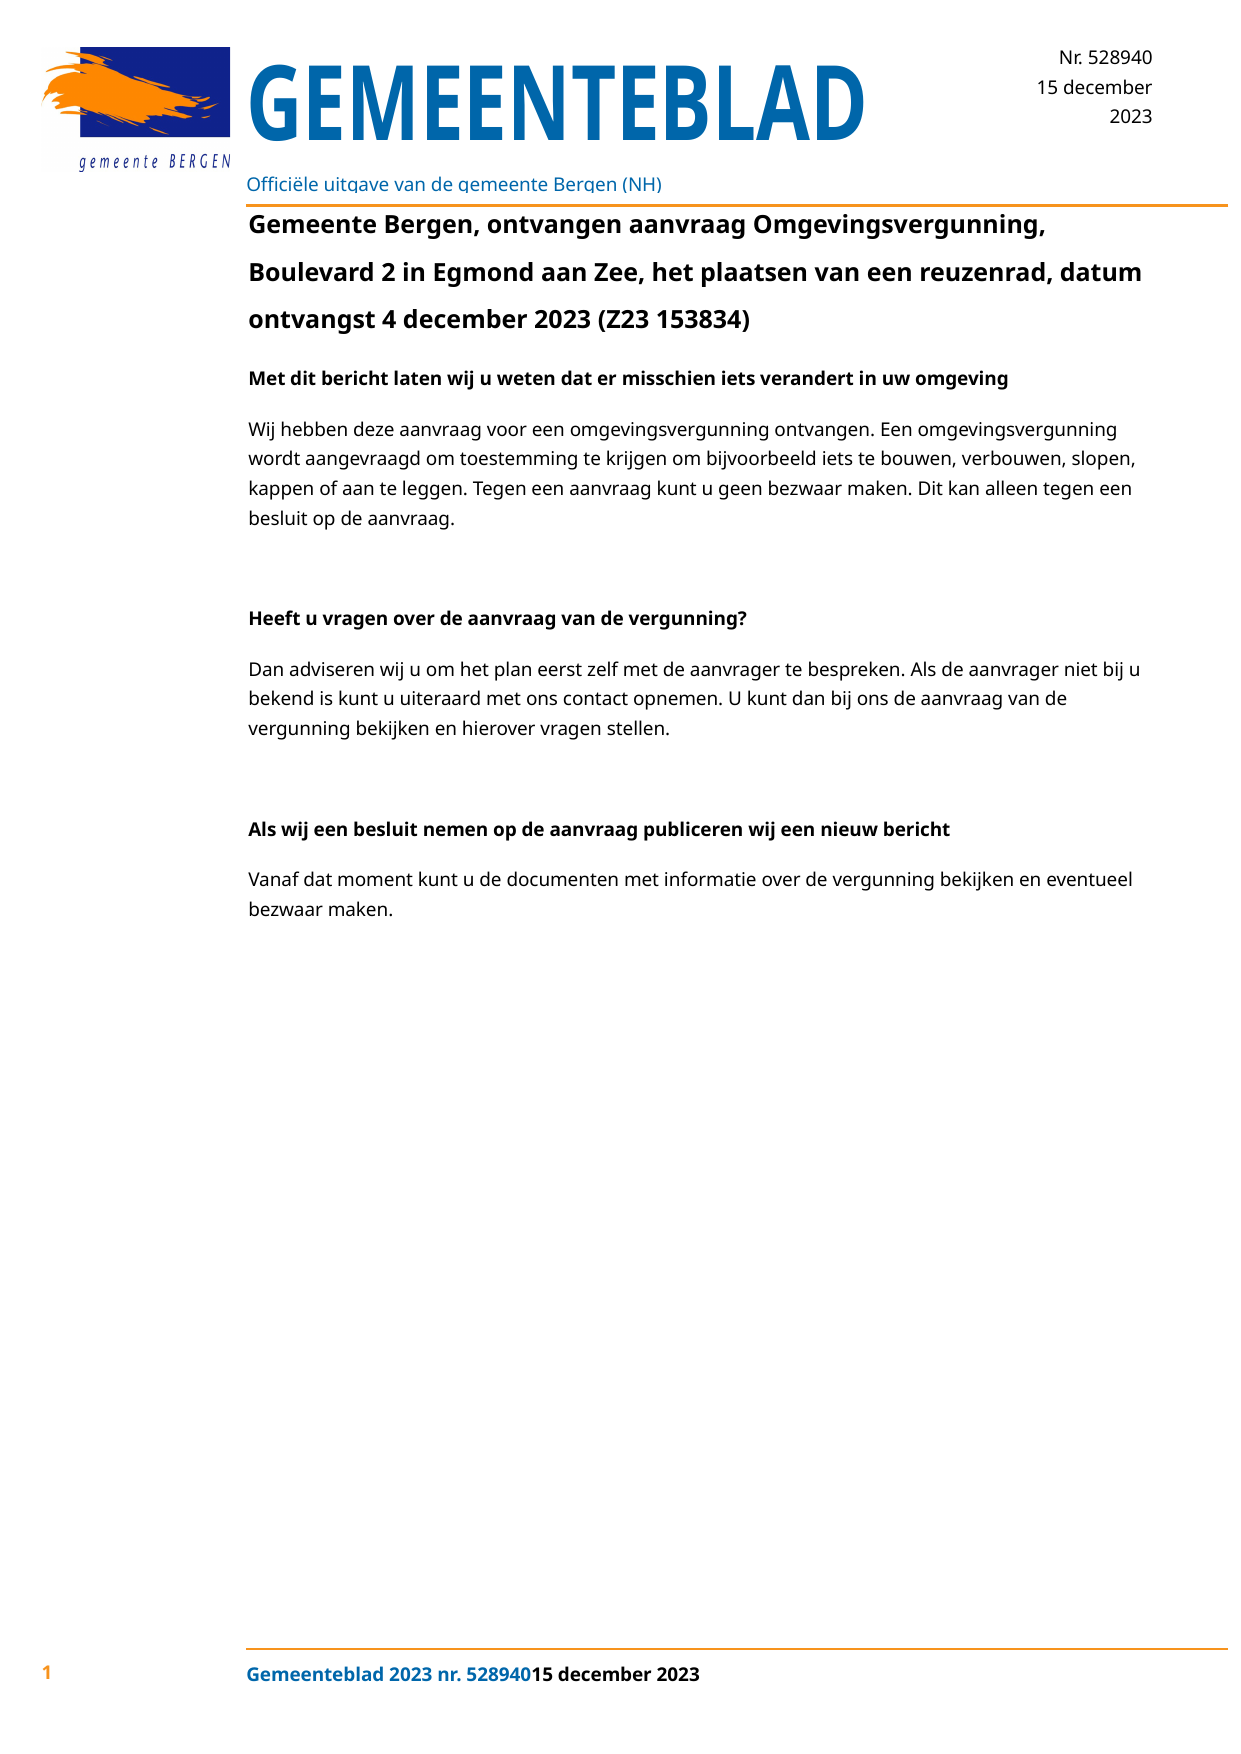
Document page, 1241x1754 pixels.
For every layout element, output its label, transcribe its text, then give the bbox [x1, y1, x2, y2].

text Vanaf dat moment kunt u de documenten met informatie over de vergunning bekijken en eventueel bezwaar maken. [248, 866, 1152, 922]
text Heeft u vragen over de aanvraag van de vergunning? [248, 606, 1152, 631]
picture [41, 47, 231, 172]
text Als wij een besluit nemen op de aanvraag publiceren wij een nieuw bericht [248, 816, 1152, 842]
text Gemeente Bergen, ontvangen aanvraag Omgevingsvergunning, Boulevard 2 in Egmond aan Zee, het plaatsen van een reuzenrad, datum ontvangst 4 december 2023 (Z23 153834) [248, 207, 1152, 336]
text Wij hebben deze aanvraag voor een omgevingsvergunning ontvangen. Een omgevingsvergunning wordt aangevraagd om toestemming te krijgen om bijvoorbeeld iets te bouwen, verbouwen, slopen, kappen of aan te leggen. Tegen een aanvraag kunt u geen bezwaar maken. Dit kan alleen tegen een besluit op de aanvraag. [248, 416, 1152, 530]
text Met dit bericht laten wij u weten dat er misschien iets verandert in uw omgeving [248, 366, 1152, 391]
text Dan adviseren wij u om het plan eerst zelf met de aanvrager te bespreken. Als de aanvrager niet bij u bekend is kunt u uiteraard met ons contact opnemen. U kunt dan bij ons de aanvraag van de vergunning bekijken en hierover vragen stellen. [248, 656, 1152, 741]
